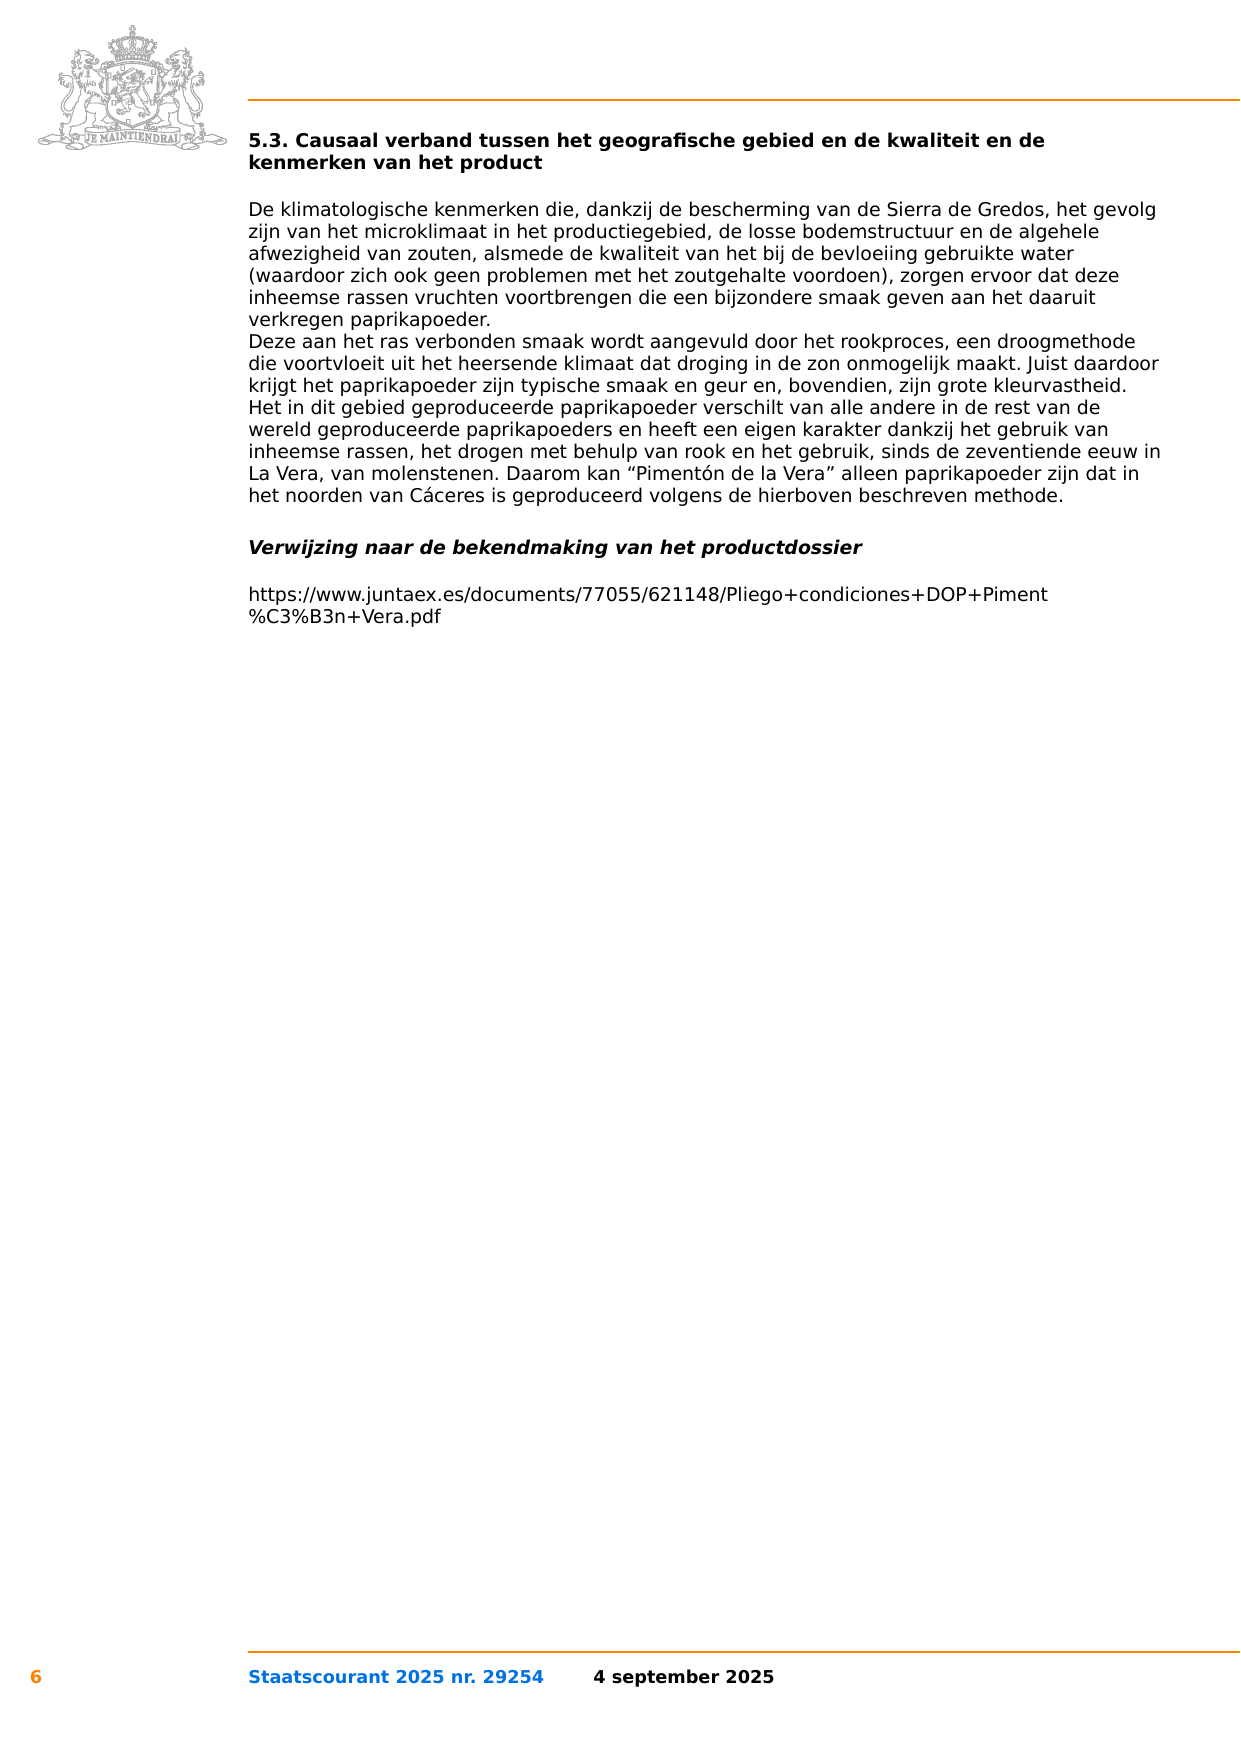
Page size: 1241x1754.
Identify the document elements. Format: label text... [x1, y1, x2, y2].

text https://www.juntaex.es/documents/77055/621148/Pliego+condiciones+DOP+Piment%C3%B3n+Vera.pdf [248, 583, 1163, 627]
picture [38, 25, 227, 150]
text Het in dit gebied geproduceerde paprikapoeder verschilt van alle andere in de rest van de wereld geproduceerde paprikapoeders en heeft een eigen karakter dankzij het gebruik van inheemse rassen, het drogen met behulp van rook en het gebruik, sinds de zeventiende eeuw in La Vera, van molenstenen. Daarom kan “Pimentón de la Vera” alleen paprikapoeder zijn dat in het noorden van Cáceres is geproduceerd volgens de hierboven beschreven methode. [248, 397, 1163, 507]
text Deze aan het ras verbonden smaak wordt aangevuld door het rookproces, een droogmethode die voortvloeit uit het heersende klimaat dat droging in de zon onmogelijk maakt. Juist daardoor krijgt het paprikapoeder zijn typische smaak en geur en, bovendien, zijn grote kleurvastheid. [248, 331, 1163, 397]
subtitle 5.3. Causaal verband tussen het geografische gebied en de kwaliteit en de kenmerken van het product [248, 130, 1163, 174]
text De klimatologische kenmerken die, dankzij de bescherming van de Sierra de Gredos, het gevolg zijn van het microklimaat in het productiegebied, de losse bodemstructuur en de algehele afwezigheid van zouten, alsmede de kwaliteit van het bij de bevloeiing gebruikte water (waardoor zich ook geen problemen met het zoutgehalte voordoen), zorgen ervoor dat deze inheemse rassen vruchten voortbrengen die een bijzondere smaak geven aan het daaruit verkregen paprikapoeder. [248, 199, 1163, 331]
subtitle Verwijzing naar de bekendmaking van het productdossier [248, 537, 1163, 558]
